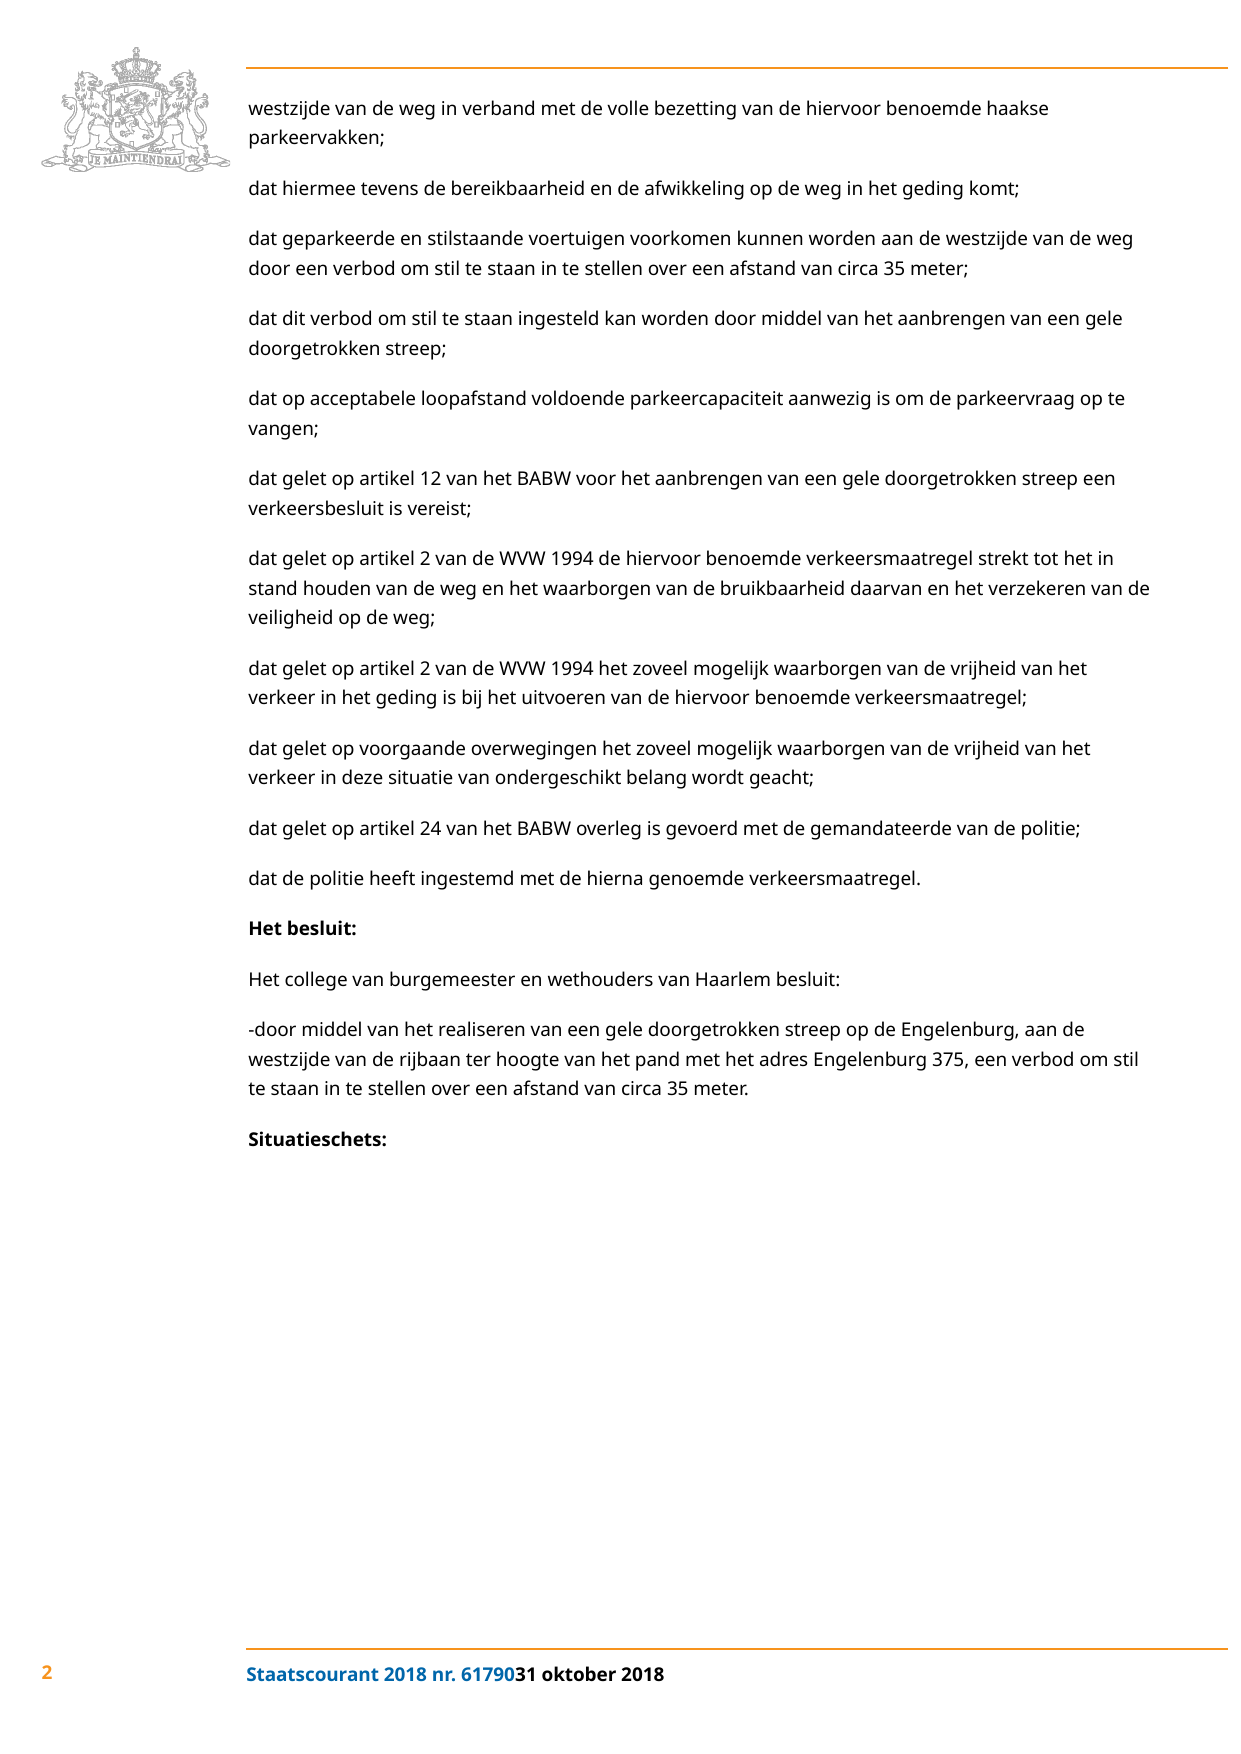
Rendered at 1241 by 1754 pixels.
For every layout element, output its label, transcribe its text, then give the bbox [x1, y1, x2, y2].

text dat dit verbod om stil te staan ingesteld kan worden door middel van het aanbrengen van een gele doorgetrokken streep; [248, 305, 1152, 361]
picture [41, 47, 231, 172]
text dat gelet op voorgaande overwegingen het zoveel mogelijk waarborgen van de vrijheid van het verkeer in deze situatie van ondergeschikt belang wordt geacht; [248, 735, 1152, 790]
text Situatieschets: [248, 1126, 1152, 1152]
text Het college van burgemeester en wethouders van Haarlem besluit: [248, 966, 1152, 992]
text westzijde van de weg in verband met de volle bezetting van de hiervoor benoemde haakse parkeervakken; [248, 95, 1152, 150]
text dat geparkeerde en stilstaande voertuigen voorkomen kunnen worden aan de westzijde van de weg door een verbod om stil te staan in te stellen over een afstand van circa 35 meter; [248, 225, 1152, 281]
text dat gelet op artikel 2 van de WVW 1994 de hiervoor benoemde verkeersmaatregel strekt tot het in stand houden van de weg en het waarborgen van de bruikbaarheid daarvan en het verzekeren van de veiligheid op de weg; [248, 545, 1152, 630]
text dat op acceptabele loopafstand voldoende parkeercapaciteit aanwezig is om de parkeervraag op te vangen; [248, 385, 1152, 441]
text dat de politie heeft ingestemd met de hierna genoemde verkeersmaatregel. [248, 865, 1152, 891]
text Het besluit: [248, 916, 1152, 941]
text dat gelet op artikel 12 van het BABW voor het aanbrengen van een gele doorgetrokken streep een verkeersbesluit is vereist; [248, 465, 1152, 521]
text dat gelet op artikel 2 van de WVW 1994 het zoveel mogelijk waarborgen van de vrijheid van het verkeer in het geding is bij het uitvoeren van de hiervoor benoemde verkeersmaatregel; [248, 655, 1152, 710]
text dat gelet op artikel 24 van het BABW overleg is gevoerd met de gemandateerde van de politie; [248, 815, 1152, 841]
text dat hiermee tevens de bereikbaarheid en de afwikkeling op de weg in het geding komt; [248, 175, 1152, 201]
text -door middel van het realiseren van een gele doorgetrokken streep op de Engelenburg, aan de westzijde van de rijbaan ter hoogte van het pand met het adres Engelenburg 375, een verbod om stil te staan in te stellen over een afstand van circa 35 meter. [248, 1016, 1152, 1101]
